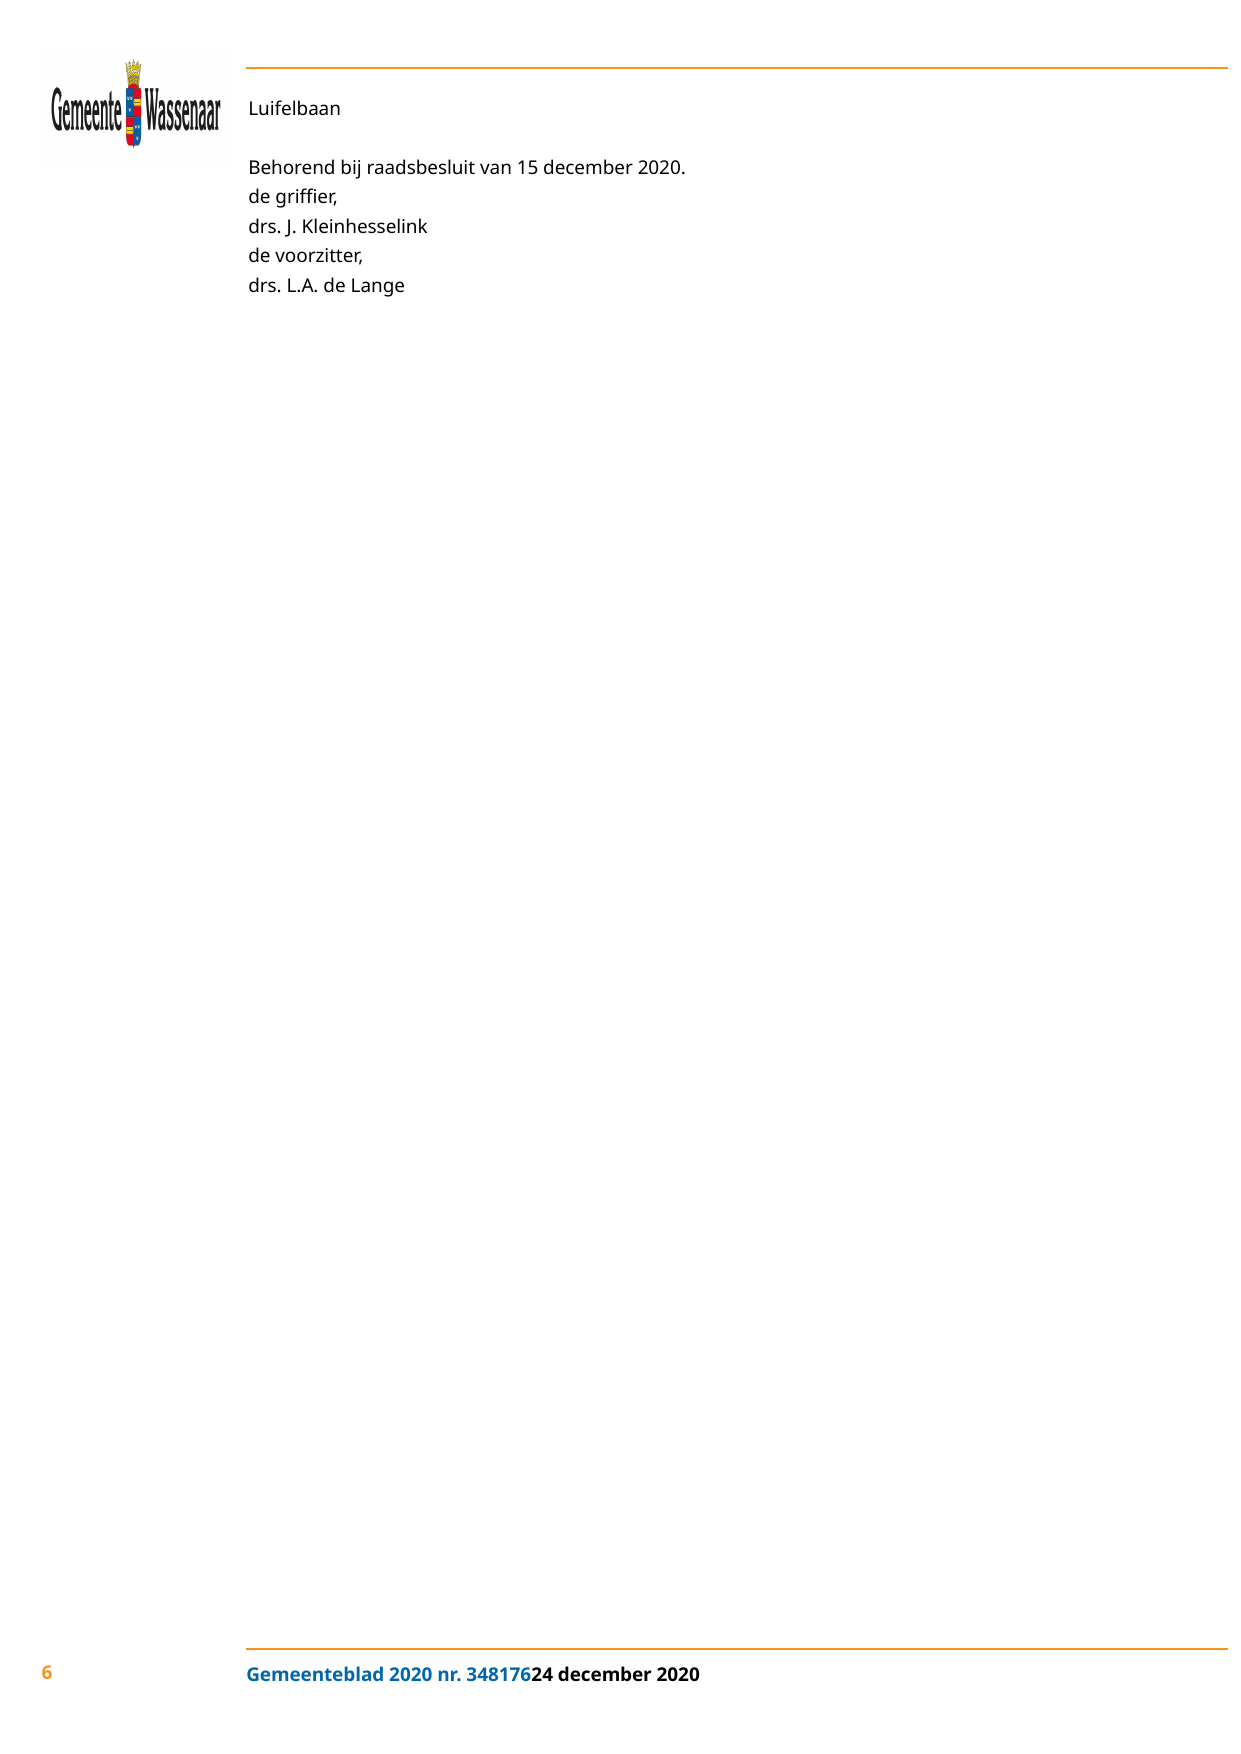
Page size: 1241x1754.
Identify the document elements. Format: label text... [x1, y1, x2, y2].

text de griffier, [248, 183, 1152, 209]
text drs. J. Kleinhesselink [248, 213, 1152, 239]
text drs. L.A. de Lange [248, 272, 1152, 298]
text de voorzitter, [248, 243, 1152, 268]
text Behorend bij raadsbesluit van 15 december 2020. [248, 154, 1152, 180]
picture [41, 47, 231, 172]
text Luifelbaan [248, 95, 1152, 121]
